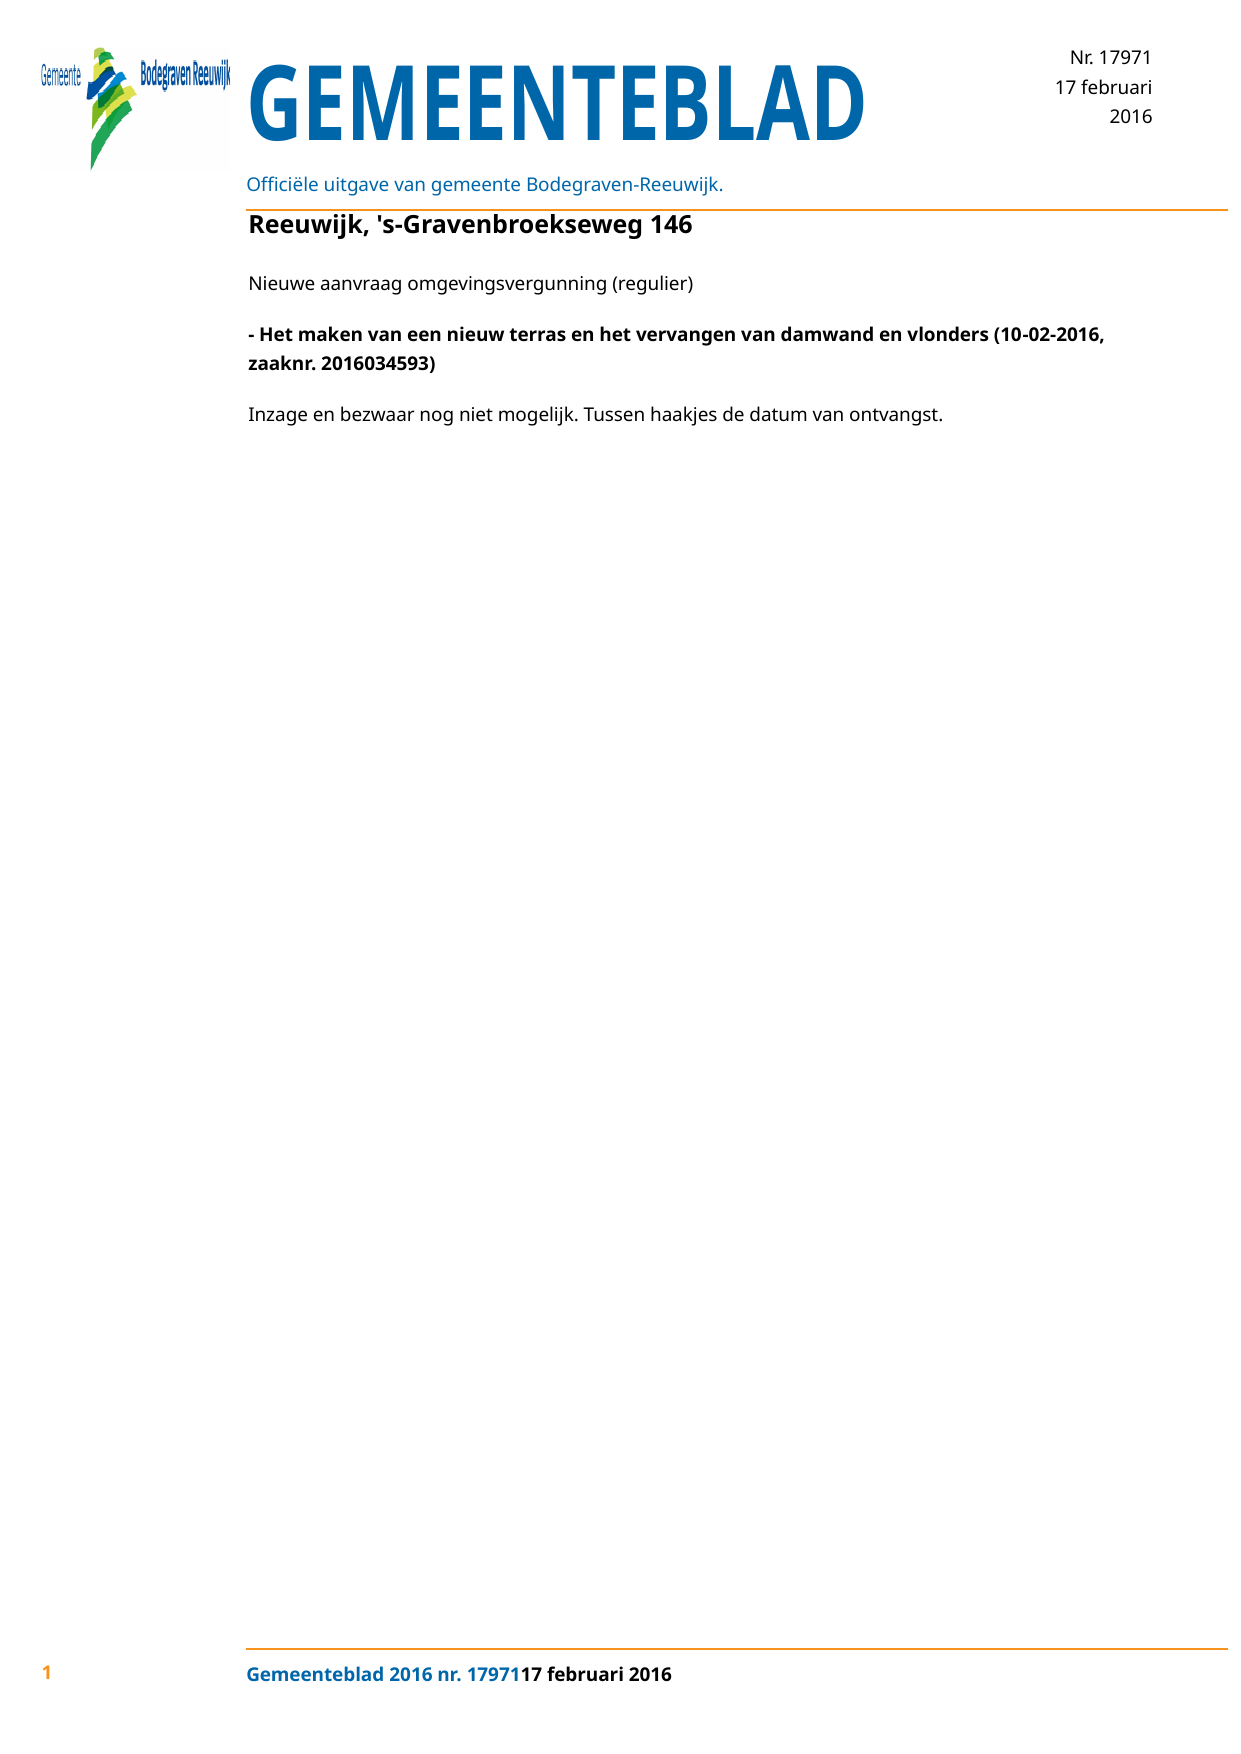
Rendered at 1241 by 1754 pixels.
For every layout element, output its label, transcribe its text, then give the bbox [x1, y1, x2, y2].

picture [41, 47, 231, 172]
text - Het maken van een nieuw terras en het vervangen van damwand en vlonders (10‑02‑2016, zaaknr. 2016034593) [248, 321, 1152, 376]
text Inzage en bezwaar nog niet mogelijk. Tussen haakjes de datum van ontvangst. [248, 401, 1152, 426]
text Nieuwe aanvraag omgevingsvergunning (regulier) [248, 270, 1152, 296]
text Reeuwijk, 's‑Gravenbroekseweg 146 [248, 211, 1152, 241]
